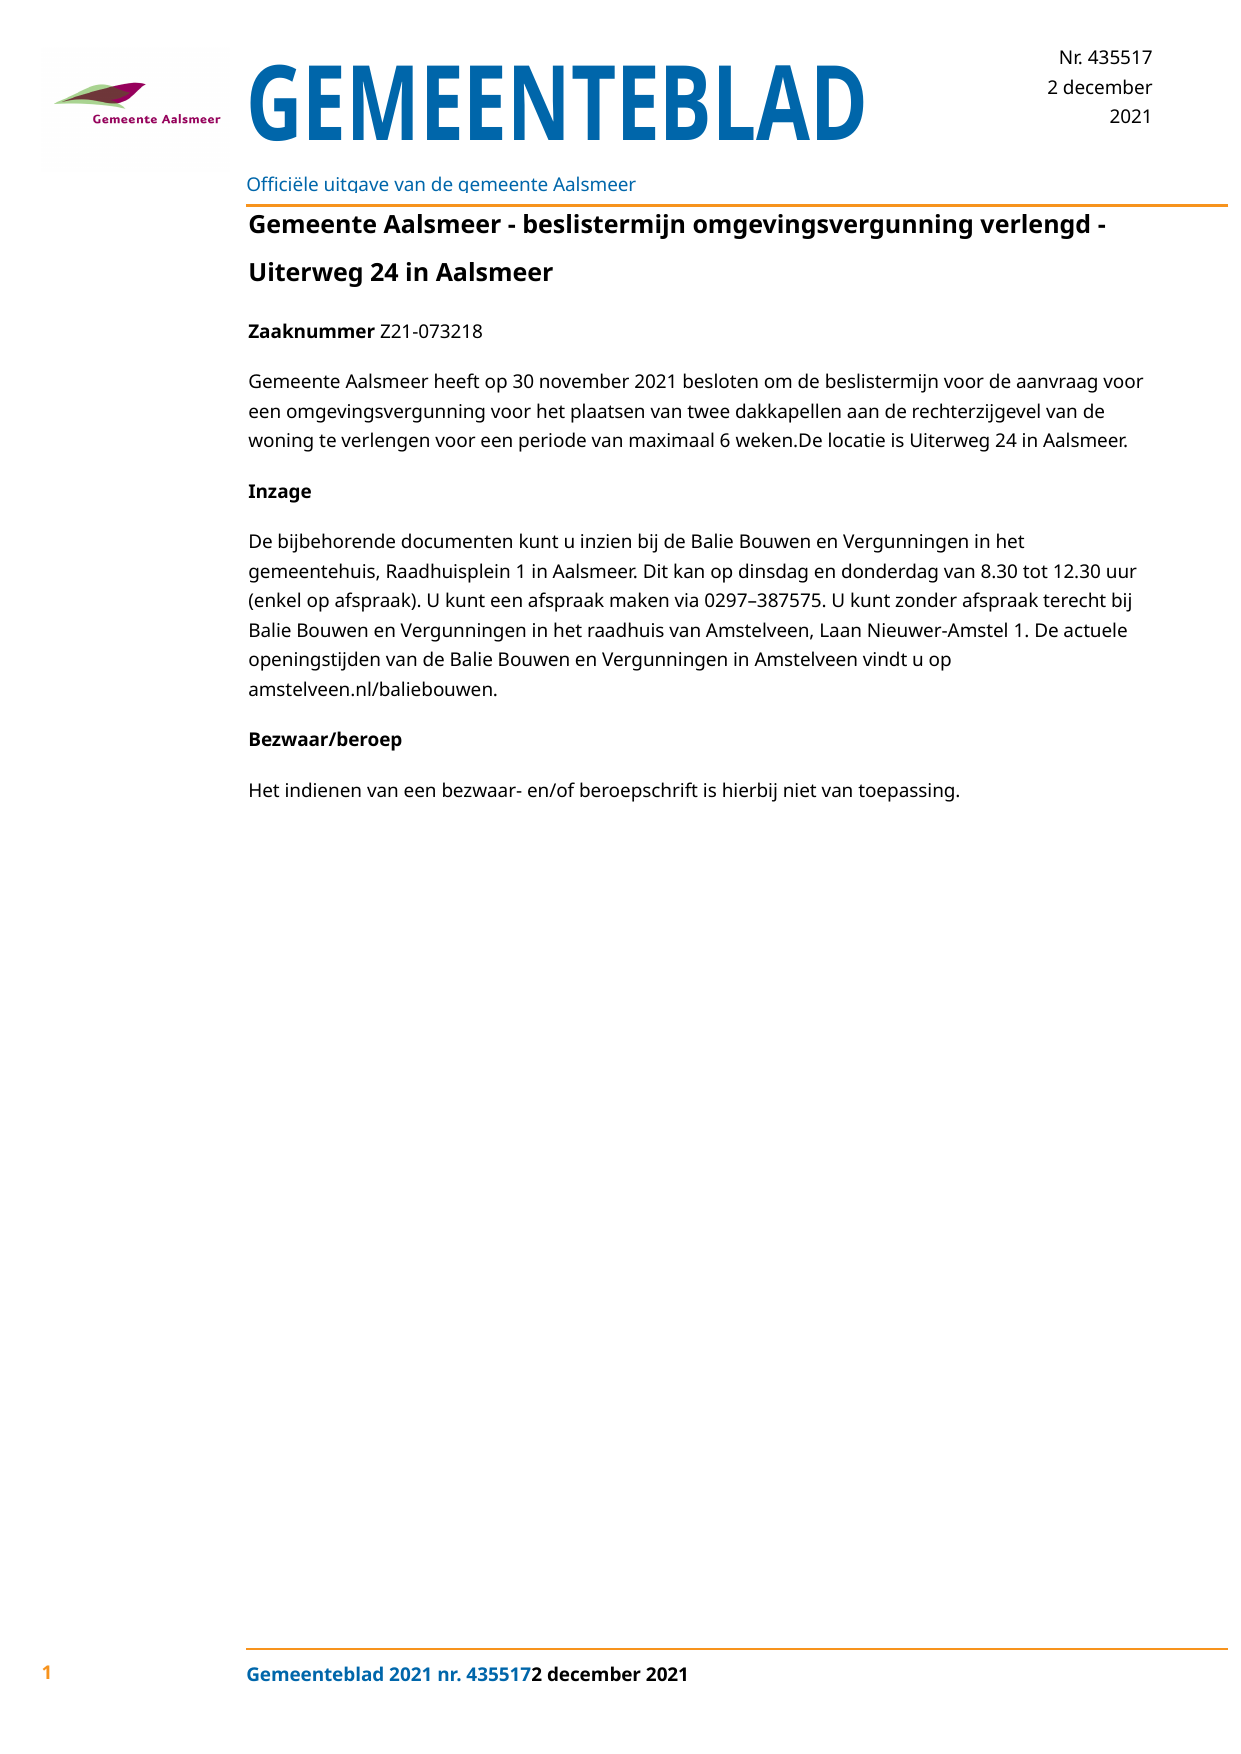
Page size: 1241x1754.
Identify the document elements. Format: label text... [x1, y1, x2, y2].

text Gemeente Aalsmeer heeft op 30 november 2021 besloten om de beslistermijn voor de aanvraag voor een omgevingsvergunning voor het plaatsen van twee dakkapellen aan de rechterzijgevel van de woning te verlengen voor een periode van maximaal 6 weken.De locatie is Uiterweg 24 in Aalsmeer. [248, 368, 1152, 453]
text Bezwaar/beroep [248, 727, 1152, 752]
text Het indienen van een bezwaar- en/of beroepschrift is hierbij niet van toepassing. [248, 777, 1152, 803]
text Zaaknummer Z21-073218 [248, 318, 1152, 344]
picture [41, 47, 231, 172]
text Inzage [248, 478, 1152, 504]
text Gemeente Aalsmeer - beslistermijn omgevingsvergunning verlengd - Uiterweg 24 in Aalsmeer [248, 207, 1152, 288]
text De bijbehorende documenten kunt u inzien bij de Balie Bouwen en Vergunningen in het gemeentehuis, Raadhuisplein 1 in Aalsmeer. Dit kan op dinsdag en donderdag van 8.30 tot 12.30 uur (enkel op afspraak). U kunt een afspraak maken via 0297–387575. U kunt zonder afspraak terecht bij Balie Bouwen en Vergunningen in het raadhuis van Amstelveen, Laan Nieuwer-Amstel 1. De actuele openingstijden van de Balie Bouwen en Vergunningen in Amstelveen vindt u op amstelveen.nl/baliebouwen. [248, 528, 1152, 702]
